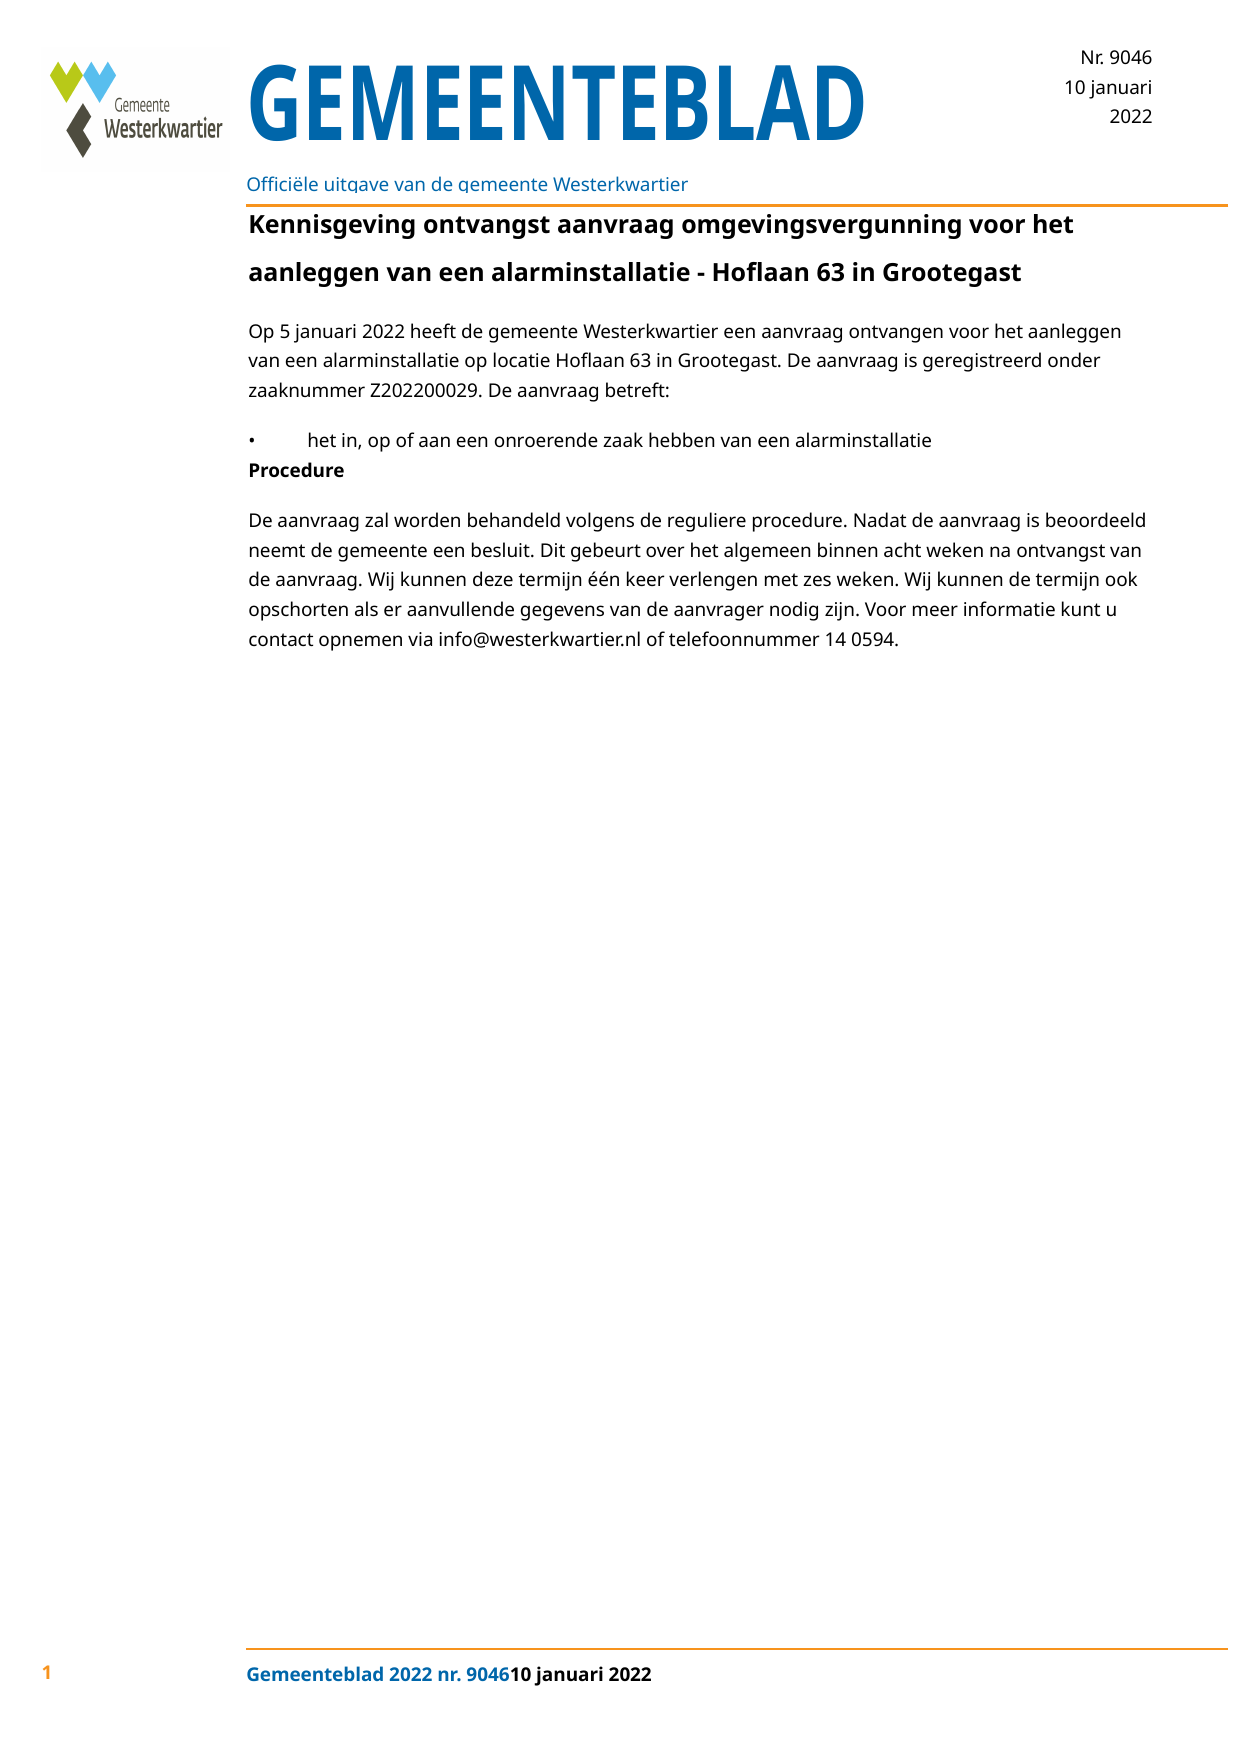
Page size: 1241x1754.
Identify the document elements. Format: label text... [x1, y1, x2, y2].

text Procedure [248, 457, 1152, 483]
picture [41, 47, 231, 172]
text Op 5 januari 2022 heeft de gemeente Westerkwartier een aanvraag ontvangen voor het aanleggen van een alarminstallatie op locatie Hoflaan 63 in Grootegast. De aanvraag is geregistreerd onder zaaknummer Z202200029. De aanvraag betreft: [248, 318, 1152, 403]
text De aanvraag zal worden behandeld volgens de reguliere procedure. Nadat de aanvraag is beoordeeld neemt de gemeente een besluit. Dit gebeurt over het algemeen binnen acht weken na ontvangst van de aanvraag. Wij kunnen deze termijn één keer verlengen met zes weken. Wij kunnen de termijn ook opschorten als er aanvullende gegevens van de aanvrager nodig zijn. Voor meer informatie kunt u contact opnemen via info@westerkwartier.nl of telefoonnummer 14 0594. [248, 507, 1152, 652]
text Kennisgeving ontvangst aanvraag omgevingsvergunning voor het aanleggen van een alarminstallatie - Hoflaan 63 in Grootegast [248, 207, 1152, 288]
list het in, op of aan een onroerende zaak hebben van een alarminstallatie [248, 427, 1152, 453]
